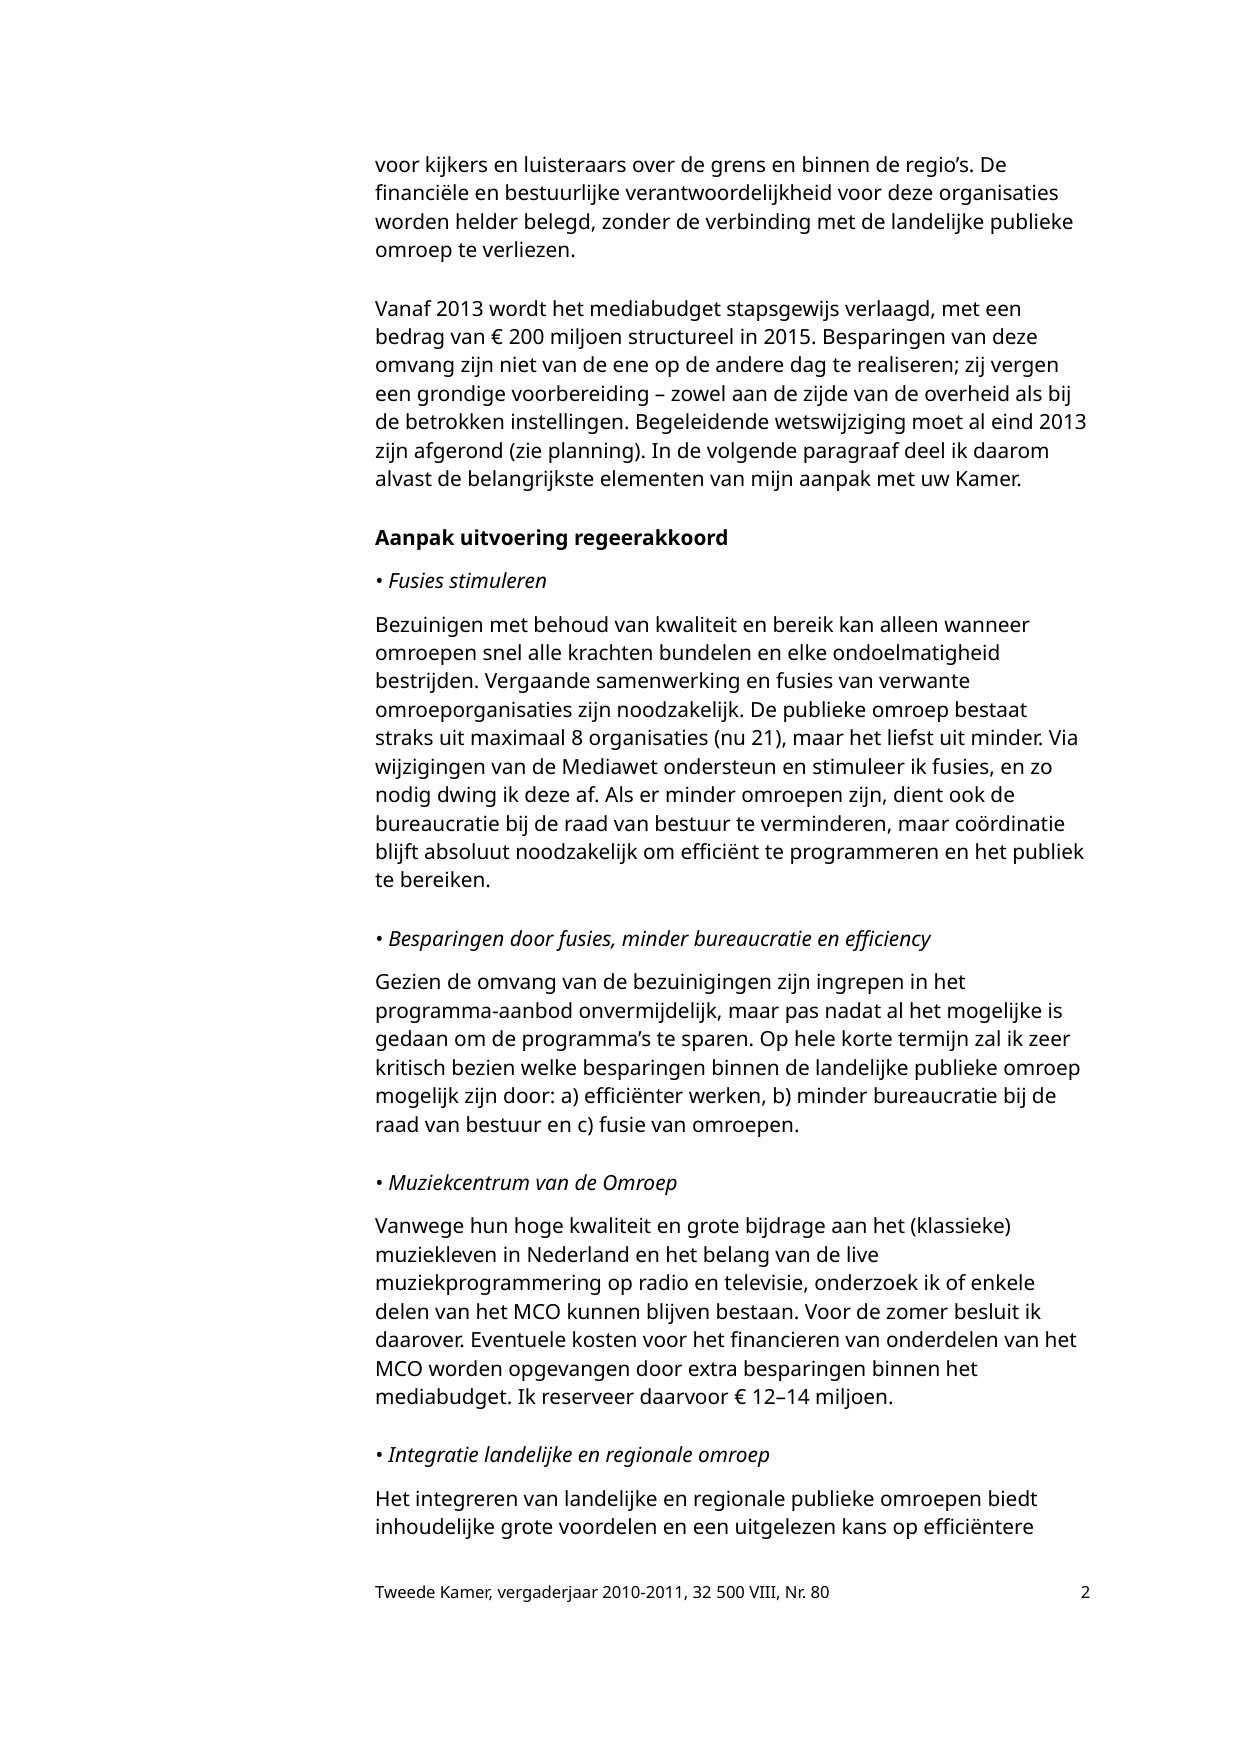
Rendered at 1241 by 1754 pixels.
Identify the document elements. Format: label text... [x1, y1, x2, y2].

text • Integratie landelijke en regionale omroep [375, 1441, 1090, 1469]
text Vanaf 2013 wordt het mediabudget stapsgewijs verlaagd, met een bedrag van € 200 miljoen structureel in 2015. Besparingen van deze omvang zijn niet van de ene op de andere dag te realiseren; zij vergen een grondige voorbereiding – zowel aan de zijde van de overheid als bij de betrokken instellingen. Begeleidende wetswijziging moet al eind 2013 zijn afgerond (zie planning). In de volgende paragraaf deel ik daarom alvast de belangrijkste elementen van mijn aanpak met uw Kamer. [375, 294, 1090, 493]
text Aanpak uitvoering regeerakkoord [375, 523, 1090, 551]
text • Besparingen door fusies, minder bureaucratie en efficiency [375, 924, 1090, 952]
text voor kijkers en luisteraars over de grens en binnen de regio’s. De financiële en bestuurlijke verantwoordelijkheid voor deze organisaties worden helder belegd, zonder de verbinding met de landelijke publieke omroep te verliezen. [375, 150, 1090, 264]
text • Fusies stimuleren [375, 566, 1090, 595]
text Het integreren van landelijke en regionale publieke omroepen biedt inhoudelijke grote voordelen en een uitgelezen kans op efficiëntere [375, 1484, 1090, 1541]
text Vanwege hun hoge kwaliteit en grote bijdrage aan het (klassieke) muziekleven in Nederland en het belang van de live muziekprogrammering op radio en televisie, onderzoek ik of enkele delen van het MCO kunnen blijven bestaan. Voor de zomer besluit ik daarover. Eventuele kosten voor het financieren van onderdelen van het MCO worden opgevangen door extra besparingen binnen het mediabudget. Ik reserveer daarvoor € 12–14 miljoen. [375, 1212, 1090, 1411]
text Gezien de omvang van de bezuinigingen zijn ingrepen in het programma-aanbod onvermijdelijk, maar pas nadat al het mogelijke is gedaan om de programma’s te sparen. Op hele korte termijn zal ik zeer kritisch bezien welke besparingen binnen de landelijke publieke omroep mogelijk zijn door: a) efficiënter werken, b) minder bureaucratie bij de raad van bestuur en c) fusie van omroepen. [375, 967, 1090, 1138]
text Bezuinigen met behoud van kwaliteit en bereik kan alleen wanneer omroepen snel alle krachten bundelen en elke ondoelmatigheid bestrijden. Vergaande samenwerking en fusies van verwante omroeporganisaties zijn noodzakelijk. De publieke omroep bestaat straks uit maximaal 8 organisaties (nu 21), maar het liefst uit minder. Via wijzigingen van de Mediawet ondersteun en stimuleer ik fusies, en zo nodig dwing ik deze af. Als er minder omroepen zijn, dient ook de bureaucratie bij de raad van bestuur te verminderen, maar coördinatie blijft absoluut noodzakelijk om efficiënt te programmeren en het publiek te bereiken. [375, 610, 1090, 894]
text • Muziekcentrum van de Omroep [375, 1168, 1090, 1197]
